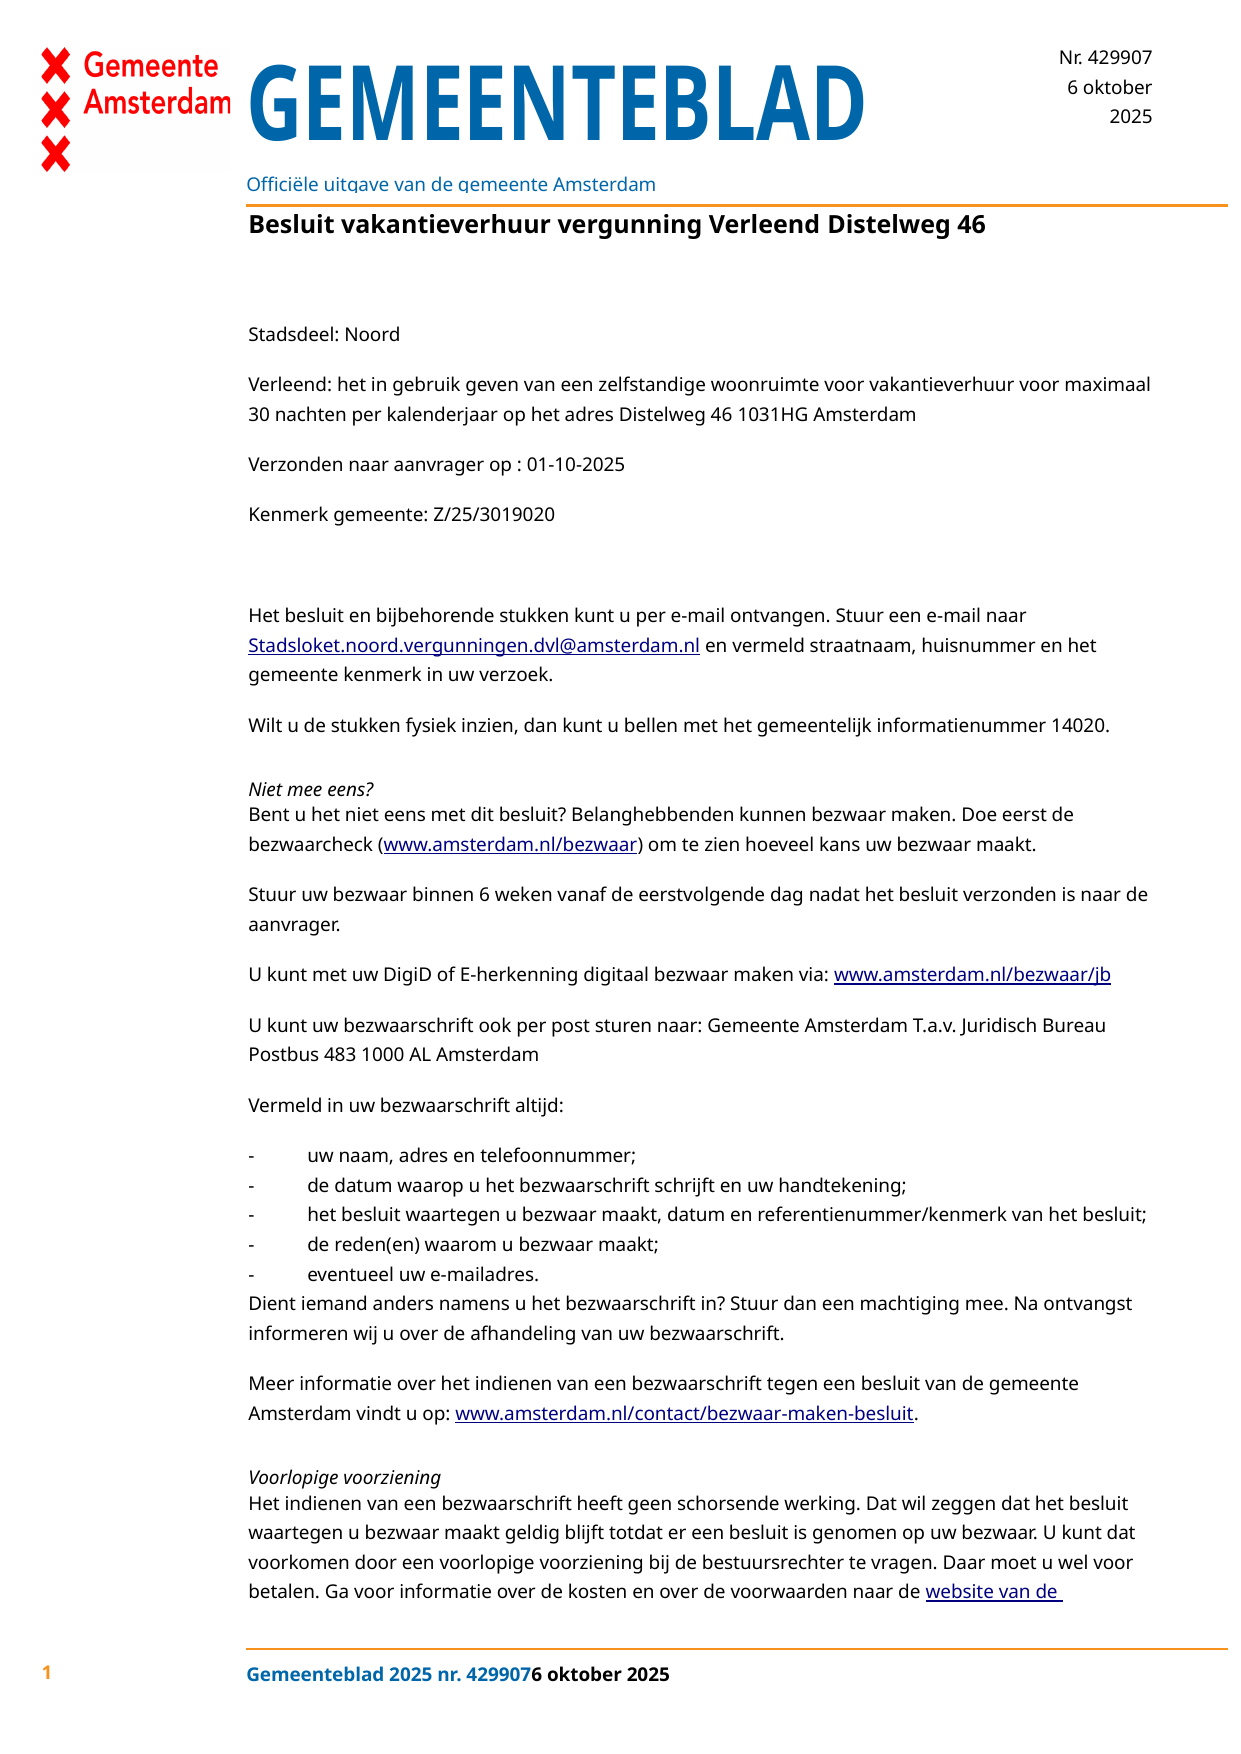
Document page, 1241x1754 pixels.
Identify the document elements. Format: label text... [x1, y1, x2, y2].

text U kunt met uw DigiD of E-herkenning digitaal bezwaar maken via: www.amsterdam.nl/bezwaar/jb [248, 962, 1152, 987]
text U kunt uw bezwaarschrift ook per post sturen naar: Gemeente Amsterdam T.a.v. Juridisch Bureau Postbus 483 1000 AL Amsterdam [248, 1012, 1152, 1067]
list de datum waarop u het bezwaarschrift schrijft en uw handtekening; [248, 1172, 1152, 1198]
text Kenmerk gemeente: Z/25/3019020 [248, 502, 1152, 527]
text Vermeld in uw bezwaarschrift altijd: [248, 1092, 1152, 1118]
picture [41, 47, 231, 172]
text Verzonden naar aanvrager op : 01-10-2025 [248, 451, 1152, 477]
text Het besluit en bijbehorende stukken kunt u per e-mail ontvangen. Stuur een e-mail naar Stadsloket.noord.vergunningen.dvl@amsterdam.nl en vermeld straatnaam, huisnummer en het gemeente kenmerk in uw verzoek. [248, 602, 1152, 687]
text Dient iemand anders namens u het bezwaarschrift in? Stuur dan een machtiging mee. Na ontvangst informeren wij u over de afhandeling van uw bezwaarschrift. [248, 1290, 1152, 1346]
list de reden(en) waarom u bezwaar maakt; [248, 1231, 1152, 1257]
text Niet mee eens? [248, 776, 1152, 802]
text Verleend: het in gebruik geven van een zelfstandige woonruimte voor vakantieverhuur voor maximaal 30 nachten per kalenderjaar op het adres Distelweg 46 1031HG Amsterdam [248, 371, 1152, 426]
list eventueel uw e-mailadres. [248, 1261, 1152, 1287]
text Meer informatie over het indienen van een bezwaarschrift tegen een besluit van de gemeente Amsterdam vindt u op: www.amsterdam.nl/contact/bezwaar-maken-besluit. [248, 1370, 1152, 1426]
text Wilt u de stukken fysiek inzien, dan kunt u bellen met het gemeentelijk informatienummer 14020. [248, 712, 1152, 738]
text Stadsdeel: Noord [248, 321, 1152, 346]
list uw naam, adres en telefoonnummer; [248, 1142, 1152, 1168]
text Bent u het niet eens met dit besluit? Belanghebbenden kunnen bezwaar maken. Doe eerst de bezwaarcheck (www.amsterdam.nl/bezwaar) om te zien hoeveel kans uw bezwaar maakt. [248, 802, 1152, 857]
text Voorlopige voorziening [248, 1464, 1152, 1490]
text Besluit vakantieverhuur vergunning Verleend Distelweg 46 [248, 207, 1152, 241]
text Het indienen van een bezwaarschrift heeft geen schorsende werking. Dat wil zeggen dat het besluit waartegen u bezwaar maakt geldig blijft totdat er een besluit is genomen op uw bezwaar. U kunt dat voorkomen door een voorlopige voorziening bij de bestuursrechter te vragen. Daar moet u wel voor betalen. Ga voor informatie over de kosten en over de voorwaarden naar de website van de [248, 1490, 1152, 1604]
list het besluit waartegen u bezwaar maakt, datum en referentienummer/kenmerk van het besluit; [248, 1202, 1152, 1227]
text Stuur uw bezwaar binnen 6 weken vanaf de eerstvolgende dag nadat het besluit verzonden is naar de aanvrager. [248, 882, 1152, 937]
